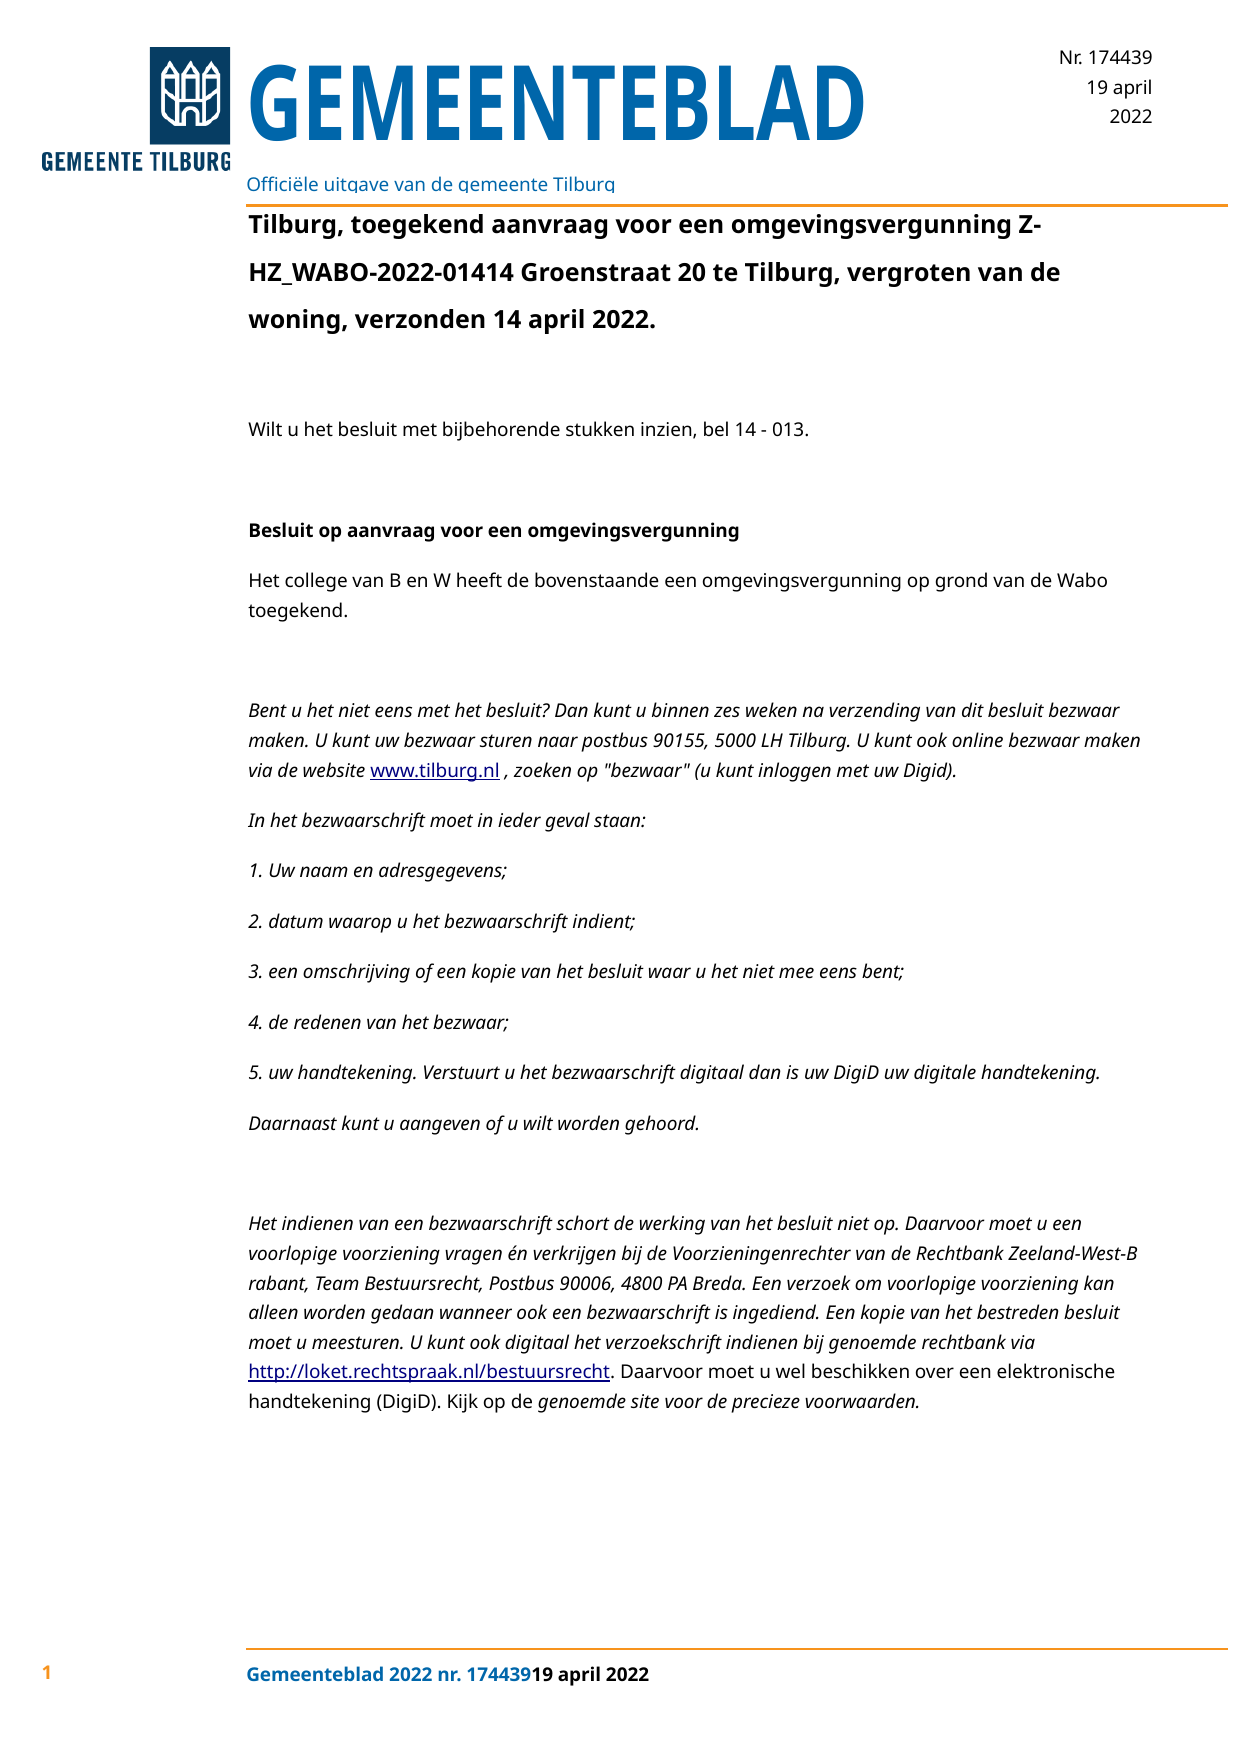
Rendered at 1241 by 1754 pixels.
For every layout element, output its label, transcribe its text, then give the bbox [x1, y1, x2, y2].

text Het indienen van een bezwaarschrift schort de werking van het besluit niet op. Daarvoor moet u een voorlopige voorziening vragen én verkrijgen bij de Voorzieningenrechter van de Rechtbank Zeeland-West-B rabant, Team Bestuursrecht, Postbus 90006, 4800 PA Breda. Een verzoek om voorlopige voorziening kan alleen worden gedaan wanneer ook een bezwaarschrift is ingediend. Een kopie van het bestreden besluit moet u meesturen. U kunt ook digitaal het verzoekschrift indienen bij genoemde rechtbank via http://loket.rechtspraak.nl/bestuursrecht. Daarvoor moet u wel beschikken over een elektronische handtekening (DigiD). Kijk op de genoemde site voor de precieze voorwaarden. [248, 1211, 1152, 1414]
text Besluit op aanvraag voor een omgevingsvergunning [248, 517, 1152, 542]
text Het college van B en W heeft de bovenstaande een omgevingsvergunning op grond van de Wabo toegekend. [248, 567, 1152, 622]
text 4. de redenen van het bezwaar; [248, 1009, 1152, 1034]
text Tilburg, toegekend aanvraag voor een omgevingsvergunning Z-HZ_WABO-2022-01414 Groenstraat 20 te Tilburg, vergroten van de woning, verzonden 14 april 2022. [248, 207, 1152, 336]
text Daarnaast kunt u aangeven of u wilt worden gehoord. [248, 1110, 1152, 1135]
text 3. een omschrijving of een kopie van het besluit waar u het niet mee eens bent; [248, 958, 1152, 984]
text 5. uw handtekening. Verstuurt u het bezwaarschrift digitaal dan is uw DigiD uw digitale handtekening. [248, 1059, 1152, 1085]
text 2. datum waarop u het bezwaarschrift indient; [248, 908, 1152, 934]
text Bent u het niet eens met het besluit? Dan kunt u binnen zes weken na verzending van dit besluit bezwaar maken. U kunt uw bezwaar sturen naar postbus 90155, 5000 LH Tilburg. U kunt ook online bezwaar maken via de website www.tilburg.nl , zoeken op "bezwaar" (u kunt inloggen met uw Digid). [248, 698, 1152, 782]
text 1. Uw naam en adresgegevens; [248, 858, 1152, 883]
text In het bezwaarschrift moet in ieder geval staan: [248, 807, 1152, 833]
text Wilt u het besluit met bijbehorende stukken inzien, bel 14 - 013. [248, 416, 1152, 442]
picture [41, 47, 231, 172]
